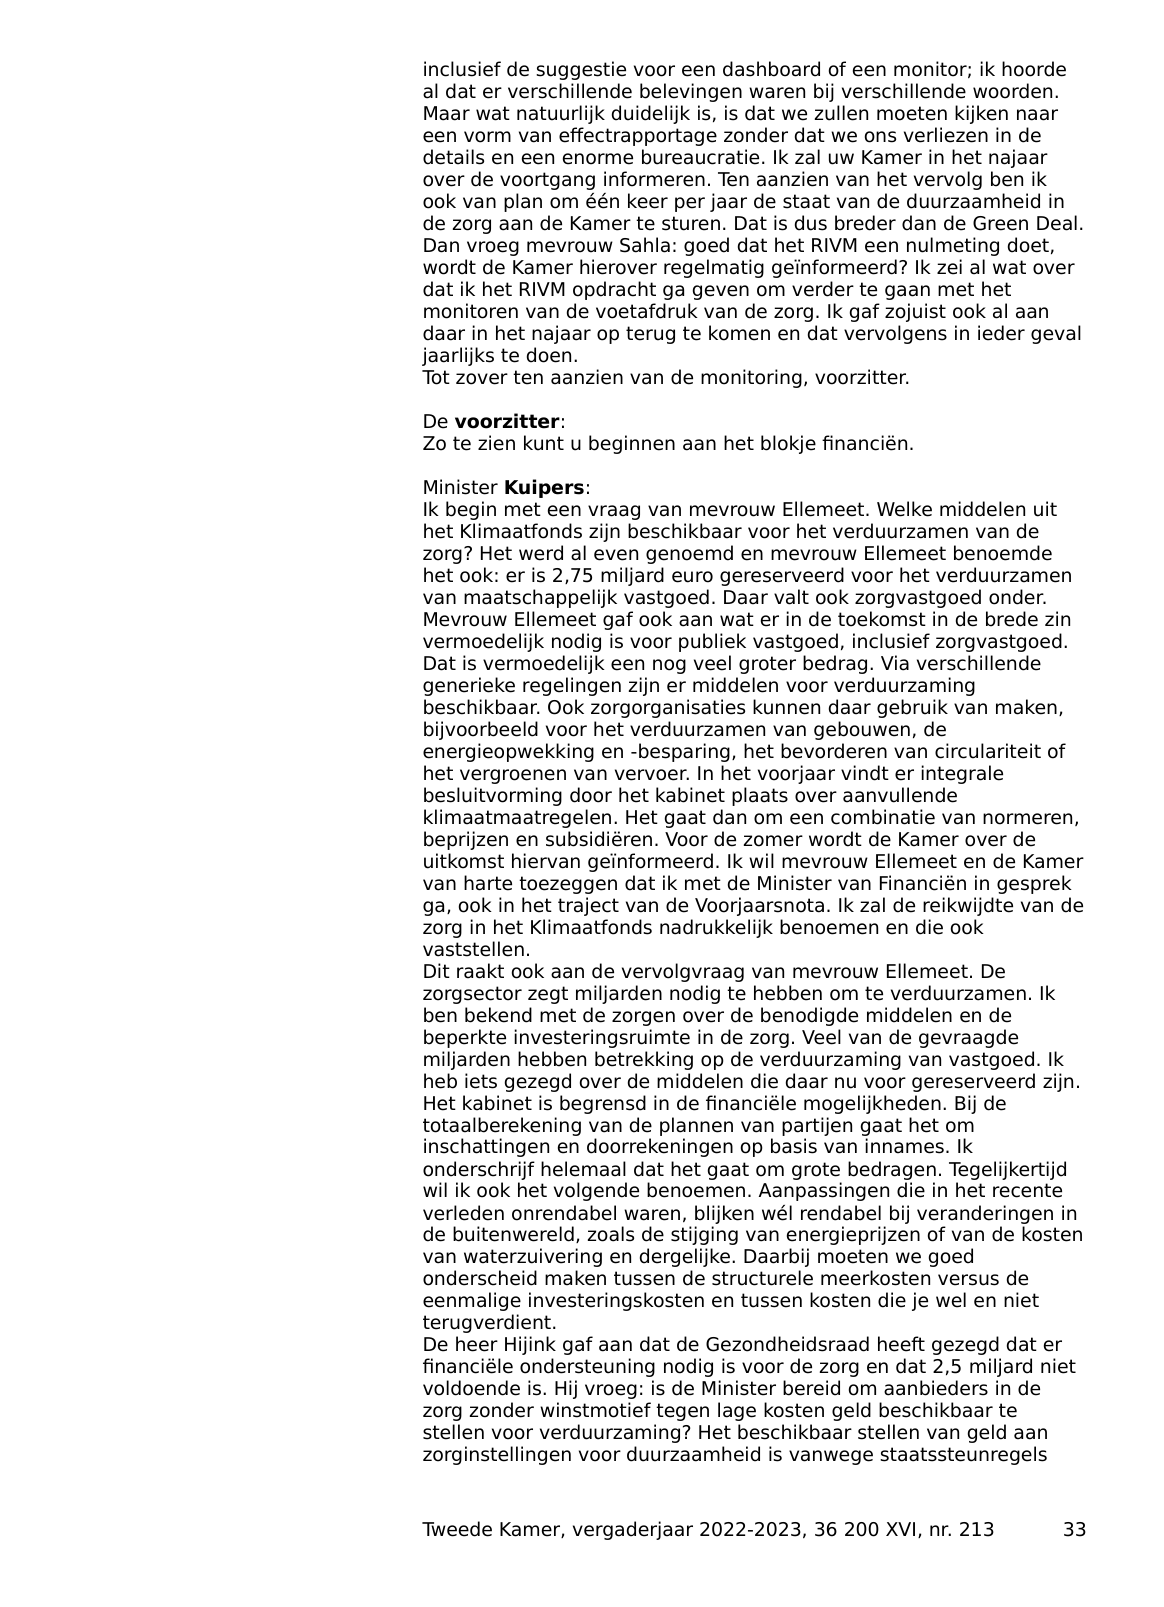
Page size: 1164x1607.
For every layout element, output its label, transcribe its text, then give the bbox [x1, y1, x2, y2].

text Zo te zien kunt u beginnen aan het blokje financiën. [422, 433, 1087, 455]
text inclusief de suggestie voor een dashboard of een monitor; ik hoorde al dat er verschillende belevingen waren bij verschillende woorden. Maar wat natuurlijk duidelijk is, is dat we zullen moeten kijken naar een vorm van effectrapportage zonder dat we ons verliezen in de details en een enorme bureaucratie. Ik zal uw Kamer in het najaar over de voortgang informeren. Ten aanzien van het vervolg ben ik ook van plan om één keer per jaar de staat van de duurzaamheid in de zorg aan de Kamer te sturen. Dat is dus breder dan de Green Deal. [422, 59, 1087, 235]
text De heer Hijink gaf aan dat de Gezondheidsraad heeft gezegd dat er financiële ondersteuning nodig is voor de zorg en dat 2,5 miljard niet voldoende is. Hij vroeg: is de Minister bereid om aanbieders in de zorg zonder winstmotief tegen lage kosten geld beschikbaar te stellen voor verduurzaming? Het beschikbaar stellen van geld aan zorginstellingen voor duurzaamheid is vanwege staatssteunregels [422, 1334, 1087, 1466]
text Tot zover ten aanzien van de monitoring, voorzitter. [422, 367, 1087, 389]
text Dan vroeg mevrouw Sahla: goed dat het RIVM een nulmeting doet, wordt de Kamer hierover regelmatig geïnformeerd? Ik zei al wat over dat ik het RIVM opdracht ga geven om verder te gaan met het monitoren van de voetafdruk van de zorg. Ik gaf zojuist ook al aan daar in het najaar op terug te komen en dat vervolgens in ieder geval jaarlijks te doen. [422, 235, 1087, 367]
text De voorzitter: [422, 411, 1087, 433]
text Minister Kuipers: [422, 477, 1087, 499]
text Ik begin met een vraag van mevrouw Ellemeet. Welke middelen uit het Klimaatfonds zijn beschikbaar voor het verduurzamen van de zorg? Het werd al even genoemd en mevrouw Ellemeet benoemde het ook: er is 2,75 miljard euro gereserveerd voor het verduurzamen van maatschappelijk vastgoed. Daar valt ook zorgvastgoed onder. Mevrouw Ellemeet gaf ook aan wat er in de toekomst in de brede zin vermoedelijk nodig is voor publiek vastgoed, inclusief zorgvastgoed. Dat is vermoedelijk een nog veel groter bedrag. Via verschillende generieke regelingen zijn er middelen voor verduurzaming beschikbaar. Ook zorgorganisaties kunnen daar gebruik van maken, bijvoorbeeld voor het verduurzamen van gebouwen, de energieopwekking en -besparing, het bevorderen van circulariteit of het vergroenen van vervoer. In het voorjaar vindt er integrale besluitvorming door het kabinet plaats over aanvullende klimaatmaatregelen. Het gaat dan om een combinatie van normeren, beprijzen en subsidiëren. Voor de zomer wordt de Kamer over de uitkomst hiervan geïnformeerd. Ik wil mevrouw Ellemeet en de Kamer van harte toezeggen dat ik met de Minister van Financiën in gesprek ga, ook in het traject van de Voorjaarsnota. Ik zal de reikwijdte van de zorg in het Klimaatfonds nadrukkelijk benoemen en die ook vaststellen. [422, 499, 1087, 961]
text Dit raakt ook aan de vervolgvraag van mevrouw Ellemeet. De zorgsector zegt miljarden nodig te hebben om te verduurzamen. Ik ben bekend met de zorgen over de benodigde middelen en de beperkte investeringsruimte in de zorg. Veel van de gevraagde miljarden hebben betrekking op de verduurzaming van vastgoed. Ik heb iets gezegd over de middelen die daar nu voor gereserveerd zijn. Het kabinet is begrensd in de financiële mogelijkheden. Bij de totaalberekening van de plannen van partijen gaat het om inschattingen en doorrekeningen op basis van innames. Ik onderschrijf helemaal dat het gaat om grote bedragen. Tegelijkertijd wil ik ook het volgende benoemen. Aanpassingen die in het recente verleden onrendabel waren, blijken wél rendabel bij veranderingen in de buitenwereld, zoals de stijging van energieprijzen of van de kosten van waterzuivering en dergelijke. Daarbij moeten we goed onderscheid maken tussen de structurele meerkosten versus de eenmalige investeringskosten en tussen kosten die je wel en niet terugverdient. [422, 961, 1087, 1334]
